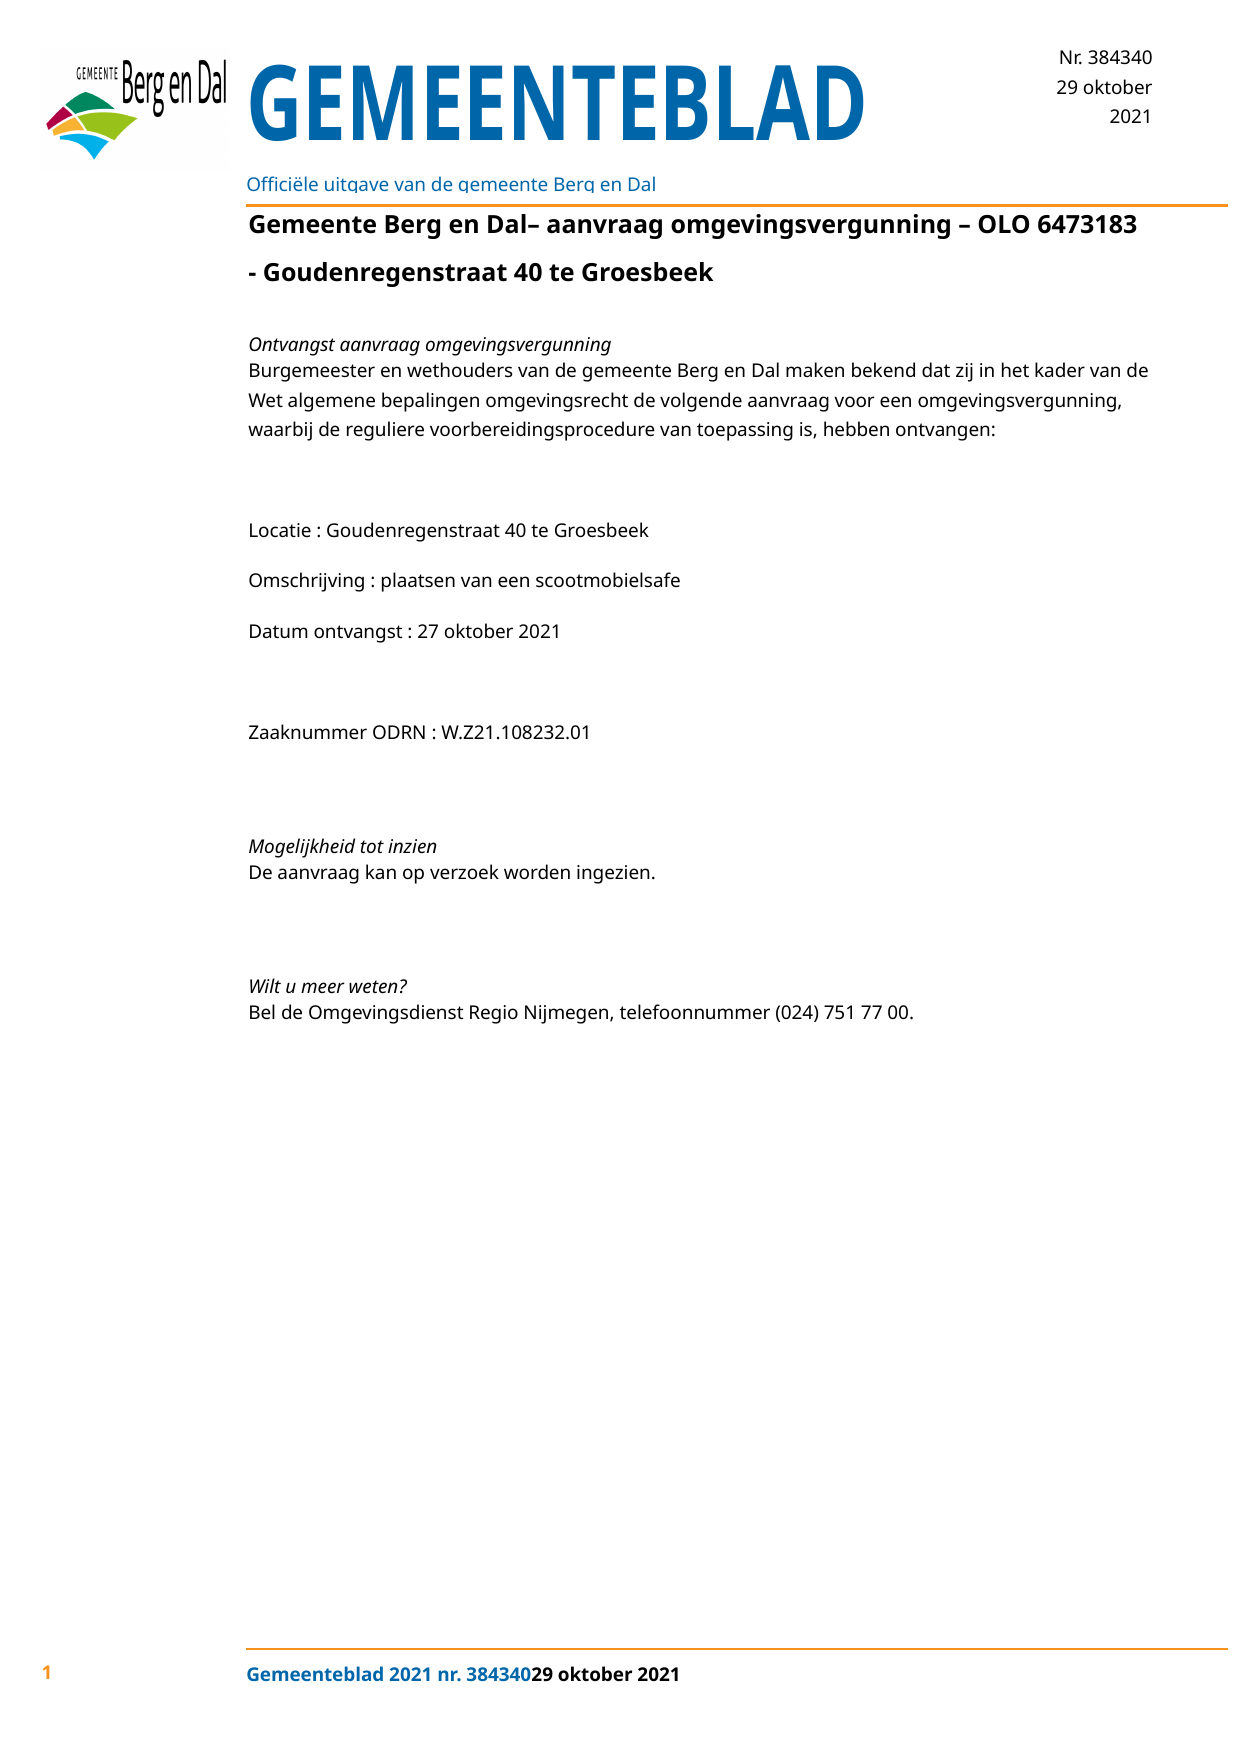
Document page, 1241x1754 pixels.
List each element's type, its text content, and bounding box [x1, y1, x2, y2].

text Datum ontvangst : 27 oktober 2021 [248, 618, 1152, 644]
text De aanvraag kan op verzoek worden ingezien. [248, 859, 1152, 885]
text Wilt u meer weten? [248, 973, 1152, 999]
text Gemeente Berg en Dal– aanvraag omgevingsvergunning – OLO 6473183 - Goudenregenstraat 40 te Groesbeek [248, 207, 1152, 288]
text Burgemeester en wethouders van de gemeente Berg en Dal maken bekend dat zij in het kader van de Wet algemene bepalingen omgevingsrecht de volgende aanvraag voor een omgevingsvergunning, waarbij de reguliere voorbereidingsprocedure van toepassing is, hebben ontvangen: [248, 357, 1152, 442]
text Mogelijkheid tot inzien [248, 833, 1152, 859]
text Locatie : Goudenregenstraat 40 te Groesbeek [248, 517, 1152, 543]
text Omschrijving : plaatsen van een scootmobielsafe [248, 568, 1152, 593]
text Bel de Omgevingsdienst Regio Nijmegen, telefoonnummer (024) 751 77 00. [248, 999, 1152, 1025]
text Zaaknummer ODRN : W.Z21.108232.01 [248, 719, 1152, 744]
text Ontvangst aanvraag omgevingsvergunning [248, 331, 1152, 357]
picture [41, 47, 231, 172]
